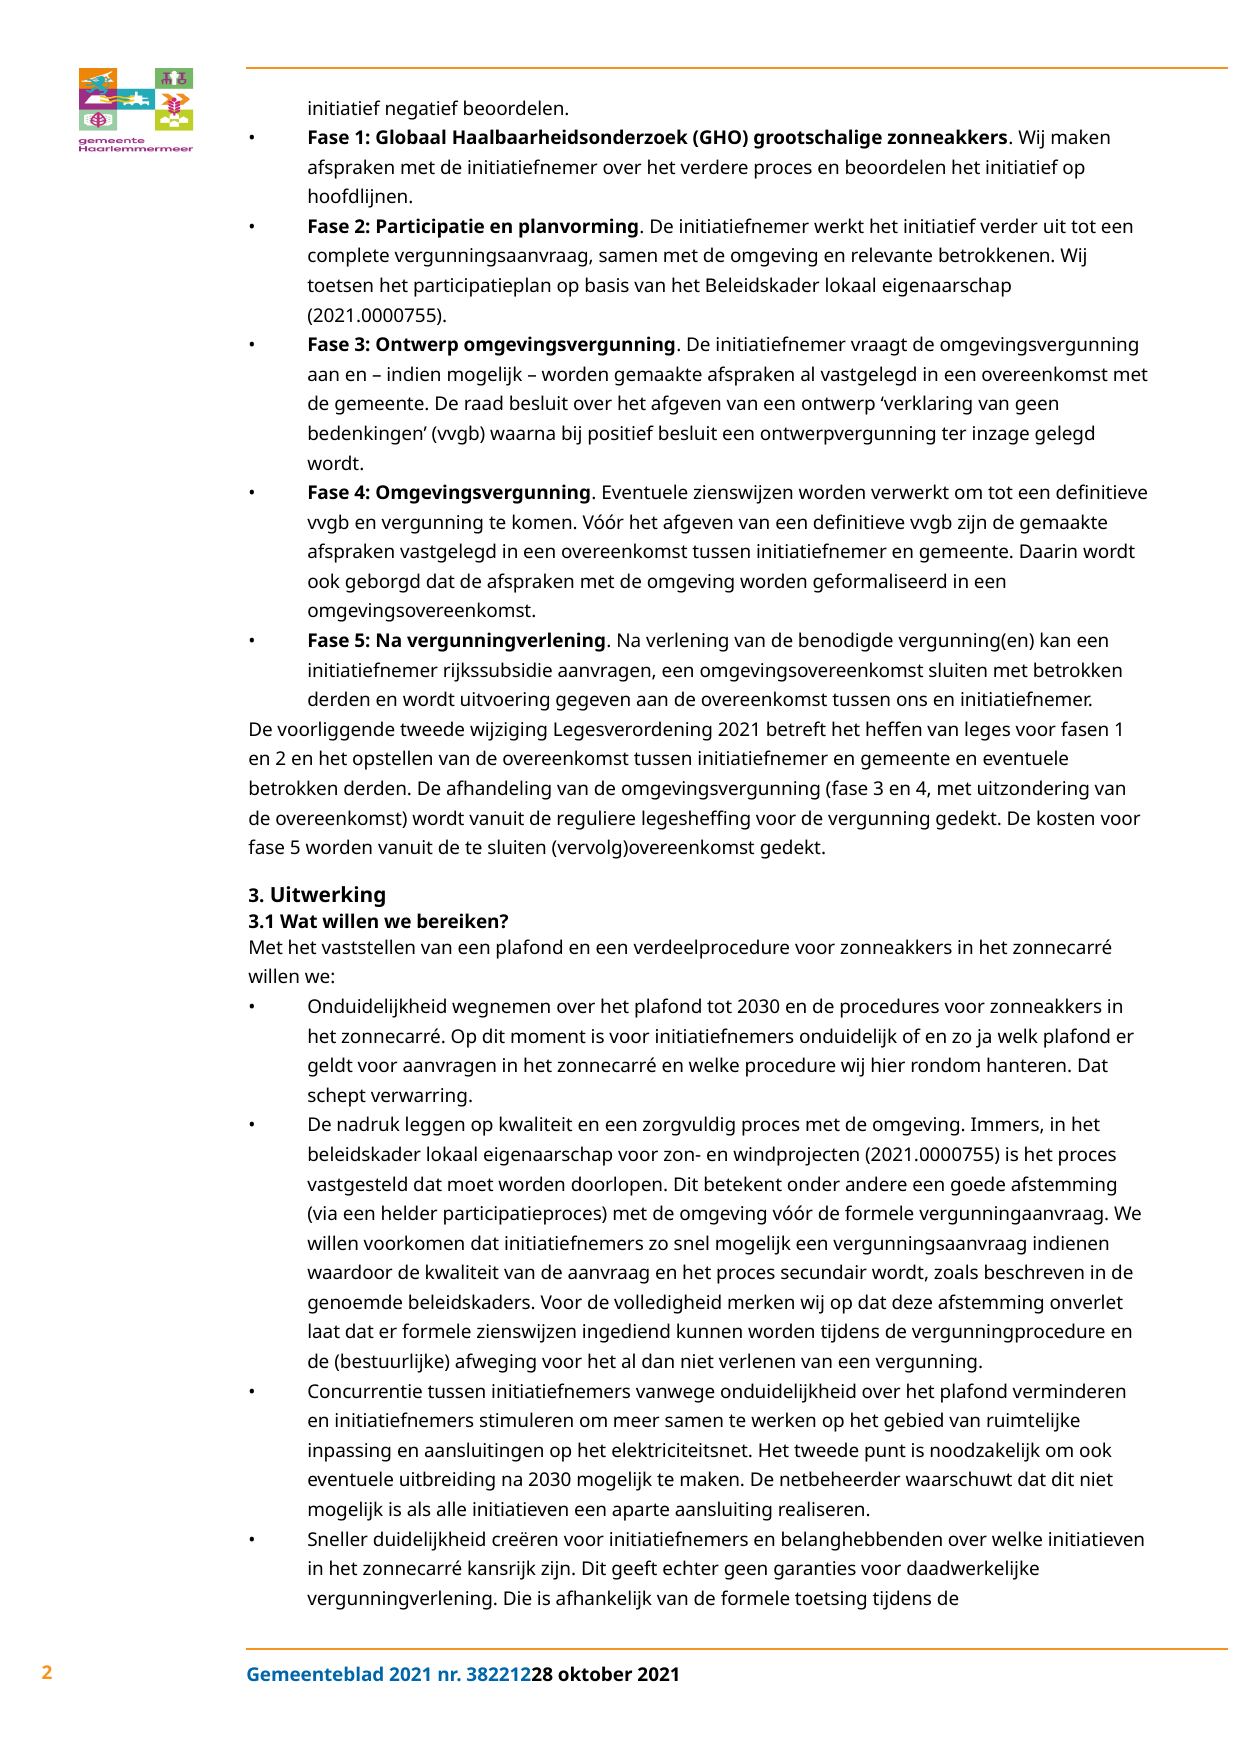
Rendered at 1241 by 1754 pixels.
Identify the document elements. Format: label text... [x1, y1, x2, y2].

text 3. Uitwerking [248, 880, 1152, 908]
list Fase 4: Omgevingsvergunning. Eventuele zienswijzen worden verwerkt om tot een definitieve vvgb en vergunning te komen. Vóór het afgeven van een definitieve vvgb zijn de gemaakte afspraken vastgelegd in een overeenkomst tussen initiatiefnemer en gemeente. Daarin wordt ook geborgd dat de afspraken met de omgeving worden geformaliseerd in een omgevingsovereenkomst. [248, 479, 1152, 623]
list Sneller duidelijkheid creëren voor initiatiefnemers en belanghebbenden over welke initiatieven in het zonnecarré kansrijk zijn. Dit geeft echter geen garanties voor daadwerkelijke vergunningverlening. Die is afhankelijk van de formele toetsing tijdens de [248, 1526, 1152, 1611]
text De voorliggende tweede wijziging Legesverordening 2021 betreft het heffen van leges voor fasen 1 en 2 en het opstellen van de overeenkomst tussen initiatiefnemer en gemeente en eventuele betrokken derden. De afhandeling van de omgevingsvergunning (fase 3 en 4, met uitzondering van de overeenkomst) wordt vanuit de reguliere legesheffing voor de vergunning gedekt. De kosten voor fase 5 worden vanuit de te sluiten (vervolg)overeenkomst gedekt. [248, 716, 1152, 860]
list initiatief negatief beoordelen. [248, 95, 1152, 121]
text 3.1 Wat willen we bereiken? [248, 908, 1152, 934]
list Fase 1: Globaal Haalbaarheidsonderzoek (GHO) grootschalige zonneakkers. Wij maken afspraken met de initiatiefnemer over het verdere proces en beoordelen het initiatief op hoofdlijnen. [248, 124, 1152, 209]
list Fase 2: Participatie en planvorming. De initiatiefnemer werkt het initiatief verder uit tot een complete vergunningsaanvraag, samen met de omgeving en relevante betrokkenen. Wij toetsen het participatieplan op basis van het Beleidskader lokaal eigenaarschap (2021.0000755). [248, 213, 1152, 328]
list Concurrentie tussen initiatiefnemers vanwege onduidelijkheid over het plafond verminderen en initiatiefnemers stimuleren om meer samen te werken op het gebied van ruimtelijke inpassing en aansluitingen op het elektriciteitsnet. Het tweede punt is noodzakelijk om ook eventuele uitbreiding na 2030 mogelijk te maken. De netbeheerder waarschuwt dat dit niet mogelijk is als alle initiatieven een aparte aansluiting realiseren. [248, 1378, 1152, 1522]
list Fase 3: Ontwerp omgevingsvergunning. De initiatiefnemer vraagt de omgevingsvergunning aan en – indien mogelijk – worden gemaakte afspraken al vastgelegd in een overeenkomst met de gemeente. De raad besluit over het afgeven van een ontwerp ‘verklaring van geen bedenkingen’ (vvgb) waarna bij positief besluit een ontwerpvergunning ter inzage gelegd wordt. [248, 331, 1152, 476]
list Onduidelijkheid wegnemen over het plafond tot 2030 en de procedures voor zonneakkers in het zonnecarré. Op dit moment is voor initiatiefnemers onduidelijk of en zo ja welk plafond er geldt voor aanvragen in het zonnecarré en welke procedure wij hier rondom hanteren. Dat schept verwarring. [248, 993, 1152, 1108]
text Met het vaststellen van een plafond en een verdeelprocedure voor zonneakkers in het zonnecarré willen we: [248, 934, 1152, 989]
list De nadruk leggen op kwaliteit en een zorgvuldig proces met de omgeving. Immers, in het beleidskader lokaal eigenaarschap voor zon- en windprojecten (2021.0000755) is het proces vastgesteld dat moet worden doorlopen. Dit betekent onder andere een goede afstemming (via een helder participatieproces) met de omgeving vóór de formele vergunningaanvraag. We willen voorkomen dat initiatiefnemers zo snel mogelijk een vergunningsaanvraag indienen waardoor de kwaliteit van de aanvraag en het proces secundair wordt, zoals beschreven in de genoemde beleidskaders. Voor de volledigheid merken wij op dat deze afstemming onverlet laat dat er formele zienswijzen ingediend kunnen worden tijdens de vergunningprocedure en de (bestuurlijke) afweging voor het al dan niet verlenen van een vergunning. [248, 1112, 1152, 1374]
list Fase 5: Na vergunningverlening. Na verlening van de benodigde vergunning(en) kan een initiatiefnemer rijkssubsidie aanvragen, een omgevingsovereenkomst sluiten met betrokken derden en wordt uitvoering gegeven aan de overeenkomst tussen ons en initiatiefnemer. [248, 627, 1152, 712]
picture [41, 47, 231, 172]
